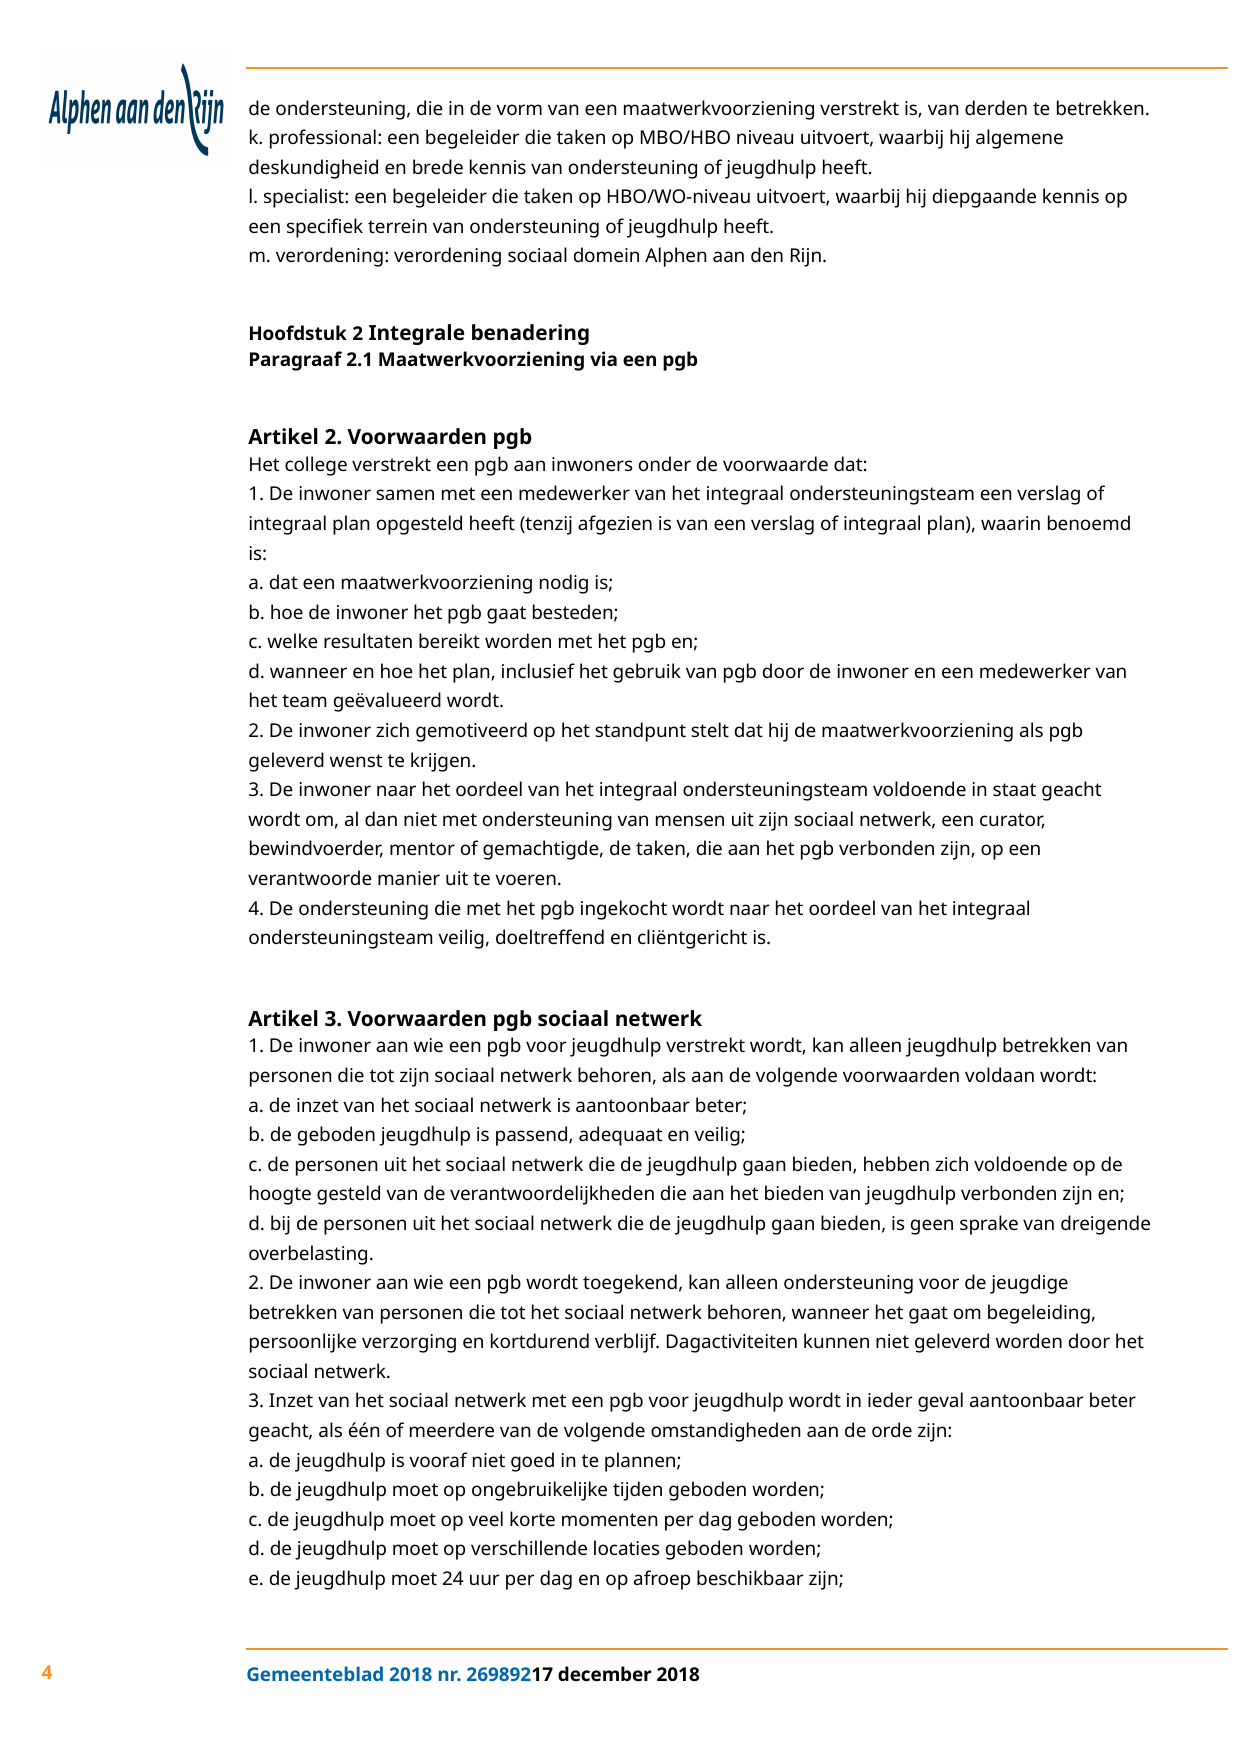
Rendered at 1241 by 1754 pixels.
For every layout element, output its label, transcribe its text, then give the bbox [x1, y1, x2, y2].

text l. specialist: een begeleider die taken op HBO/WO-niveau uitvoert, waarbij hij diepgaande kennis op een specifiek terrein van ondersteuning of jeugdhulp heeft. [248, 183, 1152, 239]
text c. de jeugdhulp moet op veel korte momenten per dag geboden worden; [248, 1506, 1152, 1532]
text k. professional: een begeleider die taken op MBO/HBO niveau uitvoert, waarbij hij algemene deskundigheid en brede kennis van ondersteuning of jeugdhulp heeft. [248, 124, 1152, 180]
text c. welke resultaten bereikt worden met het pgb en; [248, 628, 1152, 654]
text c. de personen uit het sociaal netwerk die de jeugdhulp gaan bieden, hebben zich voldoende op de hoogte gesteld van de verantwoordelijkheden die aan het bieden van jeugdhulp verbonden zijn en; [248, 1151, 1152, 1206]
text Artikel 2. Voorwaarden pgb [248, 422, 1152, 451]
text 2. De inwoner aan wie een pgb wordt toegekend, kan alleen ondersteuning voor de jeugdige betrekken van personen die tot het sociaal netwerk behoren, wanneer het gaat om begeleiding, persoonlijke verzorging en kortdurend verblijf. Dagactiviteiten kunnen niet geleverd worden door het sociaal netwerk. [248, 1269, 1152, 1384]
text a. de jeugdhulp is vooraf niet goed in te plannen; [248, 1447, 1152, 1473]
text 4. De ondersteuning die met het pgb ingekocht wordt naar het oordeel van het integraal ondersteuningsteam veilig, doeltreffend en cliëntgericht is. [248, 895, 1152, 950]
text d. bij de personen uit het sociaal netwerk die de jeugdhulp gaan bieden, is geen sprake van dreigende overbelasting. [248, 1210, 1152, 1266]
text 2. De inwoner zich gemotiveerd op het standpunt stelt dat hij de maatwerkvoorziening als pgb geleverd wenst te krijgen. [248, 717, 1152, 772]
text m. verordening: verordening sociaal domein Alphen aan den Rijn. [248, 243, 1152, 268]
text 1. De inwoner samen met een medewerker van het integraal ondersteuningsteam een verslag of integraal plan opgesteld heeft (tenzij afgezien is van een verslag of integraal plan), waarin benoemd is: [248, 481, 1152, 565]
text Paragraaf 2.1 Maatwerkvoorziening via een pgb [248, 346, 1152, 372]
text Artikel 3. Voorwaarden pgb sociaal netwerk [248, 1004, 1152, 1033]
picture [41, 47, 231, 172]
text b. de geboden jeugdhulp is passend, adequaat en veilig; [248, 1121, 1152, 1147]
text 3. De inwoner naar het oordeel van het integraal ondersteuningsteam voldoende in staat geacht wordt om, al dan niet met ondersteuning van mensen uit zijn sociaal netwerk, een curator, bewindvoerder, mentor of gemachtigde, de taken, die aan het pgb verbonden zijn, op een verantwoorde manier uit te voeren. [248, 776, 1152, 891]
text a. dat een maatwerkvoorziening nodig is; [248, 569, 1152, 595]
text a. de inzet van het sociaal netwerk is aantoonbaar beter; [248, 1092, 1152, 1118]
text de ondersteuning, die in de vorm van een maatwerkvoorziening verstrekt is, van derden te betrekken. [248, 95, 1152, 121]
text Het college verstrekt een pgb aan inwoners onder de voorwaarde dat: [248, 451, 1152, 477]
text d. de jeugdhulp moet op verschillende locaties geboden worden; [248, 1536, 1152, 1561]
text Hoofdstuk 2 Integrale benadering [248, 318, 1152, 346]
text 1. De inwoner aan wie een pgb voor jeugdhulp verstrekt wordt, kan alleen jeugdhulp betrekken van personen die tot zijn sociaal netwerk behoren, als aan de volgende voorwaarden voldaan wordt: [248, 1033, 1152, 1088]
text d. wanneer en hoe het plan, inclusief het gebruik van pgb door de inwoner en een medewerker van het team geëvalueerd wordt. [248, 658, 1152, 713]
text b. de jeugdhulp moet op ongebruikelijke tijden geboden worden; [248, 1476, 1152, 1502]
text 3. Inzet van het sociaal netwerk met een pgb voor jeugdhulp wordt in ieder geval aantoonbaar beter geacht, als één of meerdere van de volgende omstandigheden aan de orde zijn: [248, 1388, 1152, 1443]
text e. de jeugdhulp moet 24 uur per dag en op afroep beschikbaar zijn; [248, 1565, 1152, 1591]
text b. hoe de inwoner het pgb gaat besteden; [248, 599, 1152, 624]
